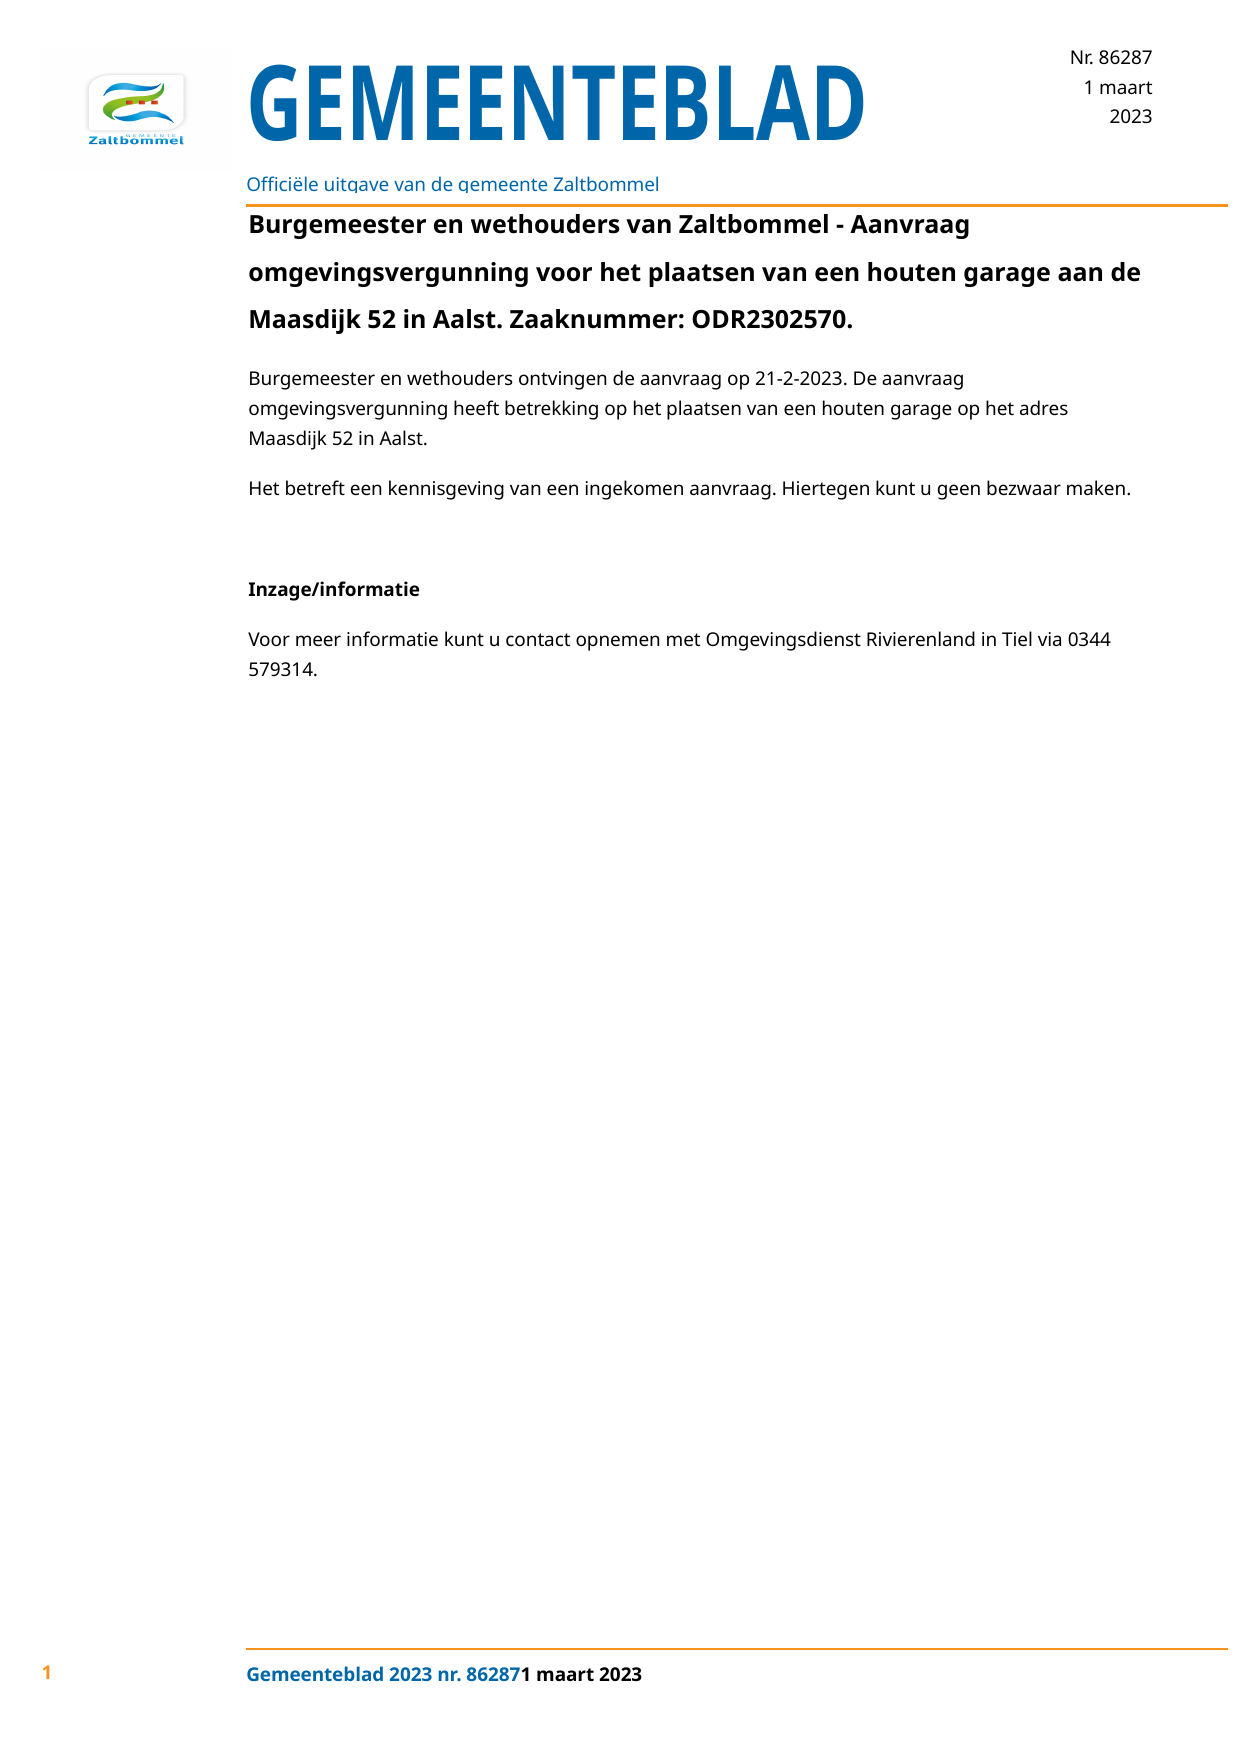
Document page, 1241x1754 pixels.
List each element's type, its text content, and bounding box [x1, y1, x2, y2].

text Inzage/informatie [248, 576, 1152, 602]
picture [41, 47, 231, 172]
text Voor meer informatie kunt u contact opnemen met Omgevingsdienst Rivierenland in Tiel via 0344 579314. [248, 626, 1152, 682]
text Burgemeester en wethouders ontvingen de aanvraag op 21-2-2023. De aanvraag omgevingsvergunning heeft betrekking op het plaatsen van een houten garage op het adres Maasdijk 52 in Aalst. [248, 366, 1152, 450]
text Het betreft een kennisgeving van een ingekomen aanvraag. Hiertegen kunt u geen bezwaar maken. [248, 475, 1152, 501]
text Burgemeester en wethouders van Zaltbommel - Aanvraag omgevingsvergunning voor het plaatsen van een houten garage aan de Maasdijk 52 in Aalst. Zaaknummer: ODR2302570. [248, 207, 1152, 336]
